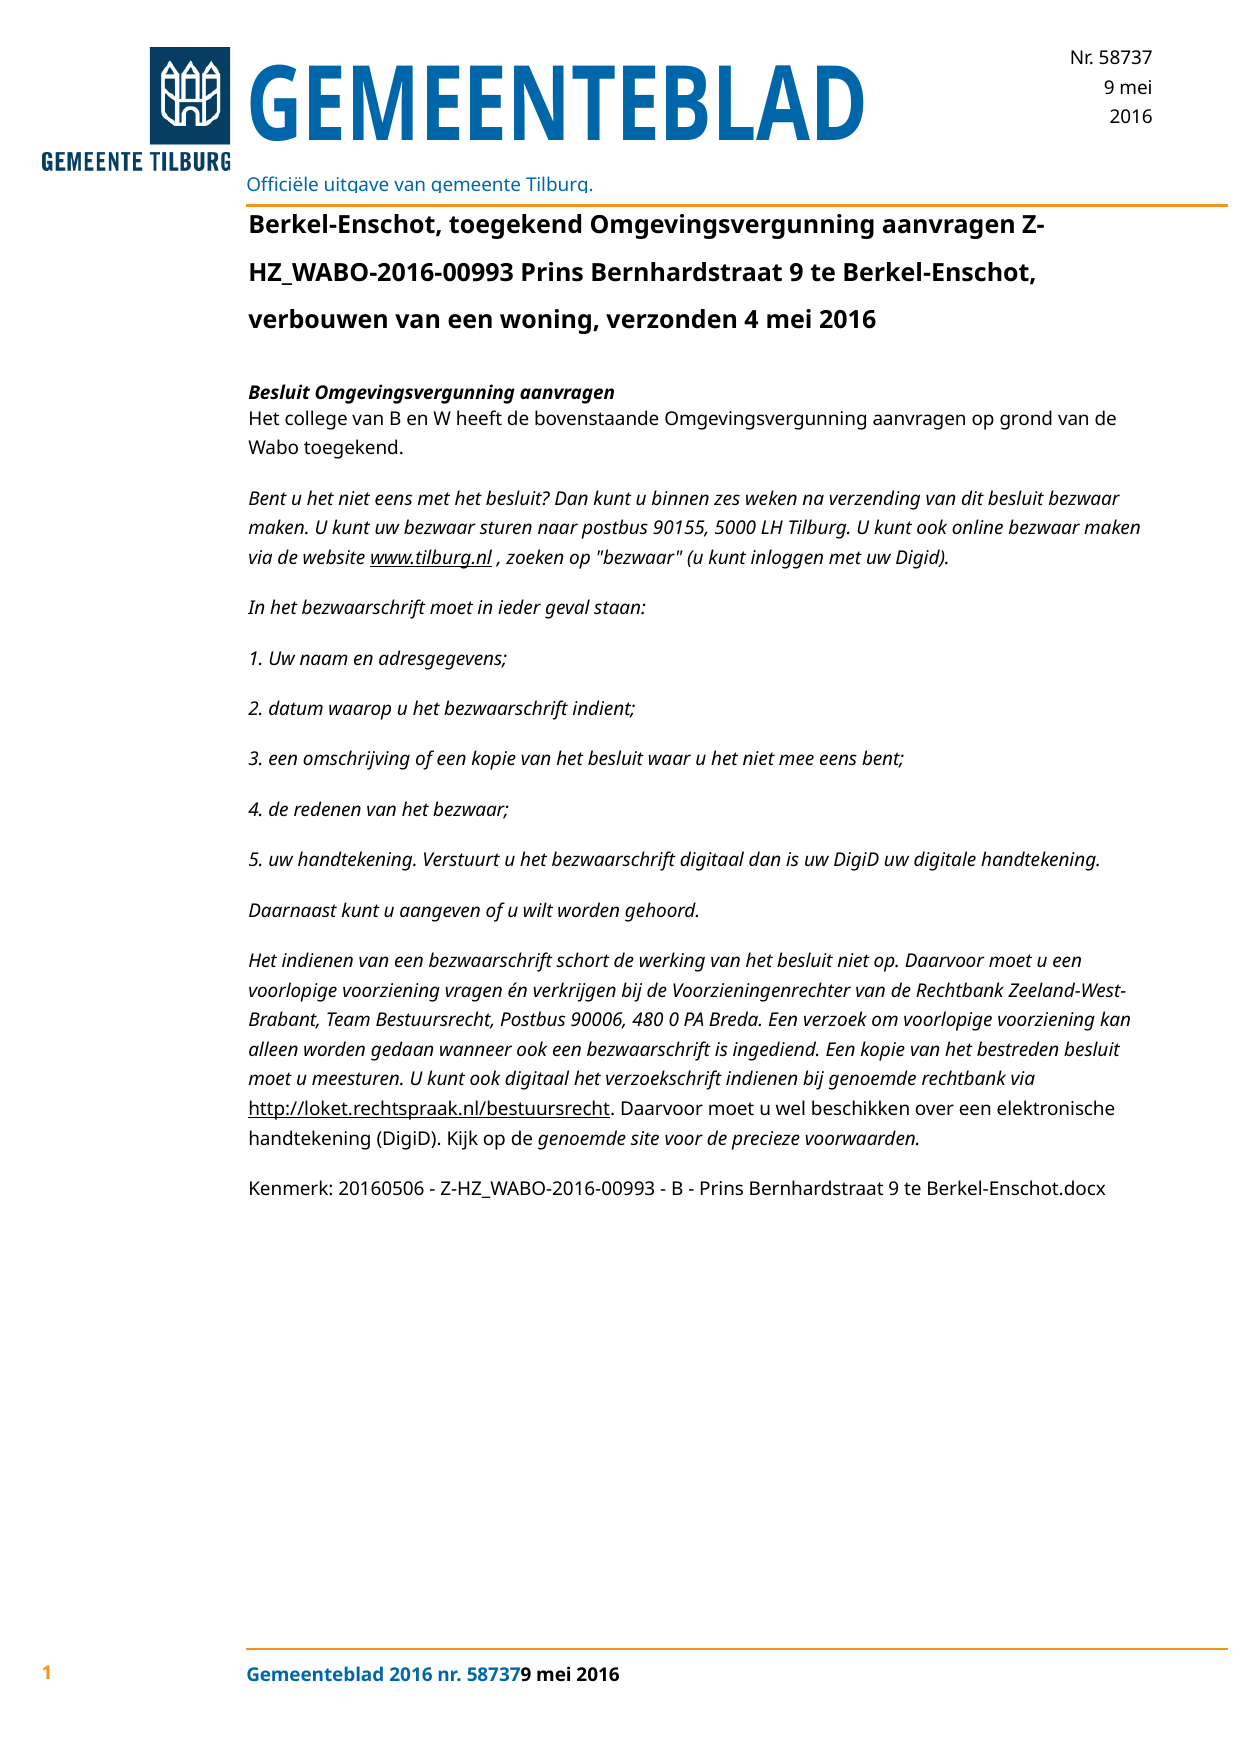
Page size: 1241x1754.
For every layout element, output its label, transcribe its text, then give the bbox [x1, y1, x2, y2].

text Het college van B en W heeft de bovenstaande Omgevingsvergunning aanvragen op grond van de Wabo toegekend. [248, 405, 1152, 460]
text In het bezwaarschrift moet in ieder geval staan: [248, 594, 1152, 620]
text 2. datum waarop u het bezwaarschrift indient; [248, 695, 1152, 721]
text Besluit Omgevingsvergunning aanvragen [248, 379, 1152, 405]
text 1. Uw naam en adresgegevens; [248, 645, 1152, 671]
text Kenmerk: 20160506 - Z-HZ_WABO-2016-00993 - B - Prins Bernhardstraat 9 te Berkel-Enschot.docx [248, 1175, 1152, 1201]
text Het indienen van een bezwaarschrift schort de werking van het besluit niet op. Daarvoor moet u een voorlopige voorziening vragen én verkrijgen bij de Voorzieningenrechter van de Rechtbank Zeeland-West-Brabant, Team Bestuursrecht, Postbus 90006, 480 0 PA Breda. Een verzoek om voorlopige voorziening kan alleen worden gedaan wanneer ook een bezwaarschrift is ingediend. Een kopie van het bestreden besluit moet u meesturen. U kunt ook digitaal het verzoekschrift indienen bij genoemde rechtbank via http://loket.rechtspraak.nl/bestuursrecht. Daarvoor moet u wel beschikken over een elektronische handtekening (DigiD). Kijk op de genoemde site voor de precieze voorwaarden. [248, 947, 1152, 1151]
text Berkel-Enschot, toegekend Omgevingsvergunning aanvragen Z-HZ_WABO-2016-00993 Prins Bernhardstraat 9 te Berkel-Enschot, verbouwen van een woning, verzonden 4 mei 2016 [248, 207, 1152, 336]
text 3. een omschrijving of een kopie van het besluit waar u het niet mee eens bent; [248, 746, 1152, 771]
text 5. uw handtekening. Verstuurt u het bezwaarschrift digitaal dan is uw DigiD uw digitale handtekening. [248, 846, 1152, 872]
text Bent u het niet eens met het besluit? Dan kunt u binnen zes weken na verzending van dit besluit bezwaar maken. U kunt uw bezwaar sturen naar postbus 90155, 5000 LH Tilburg. U kunt ook online bezwaar maken via de website www.tilburg.nl , zoeken op "bezwaar" (u kunt inloggen met uw Digid). [248, 485, 1152, 570]
text Daarnaast kunt u aangeven of u wilt worden gehoord. [248, 897, 1152, 923]
picture [41, 47, 231, 172]
text 4. de redenen van het bezwaar; [248, 796, 1152, 822]
